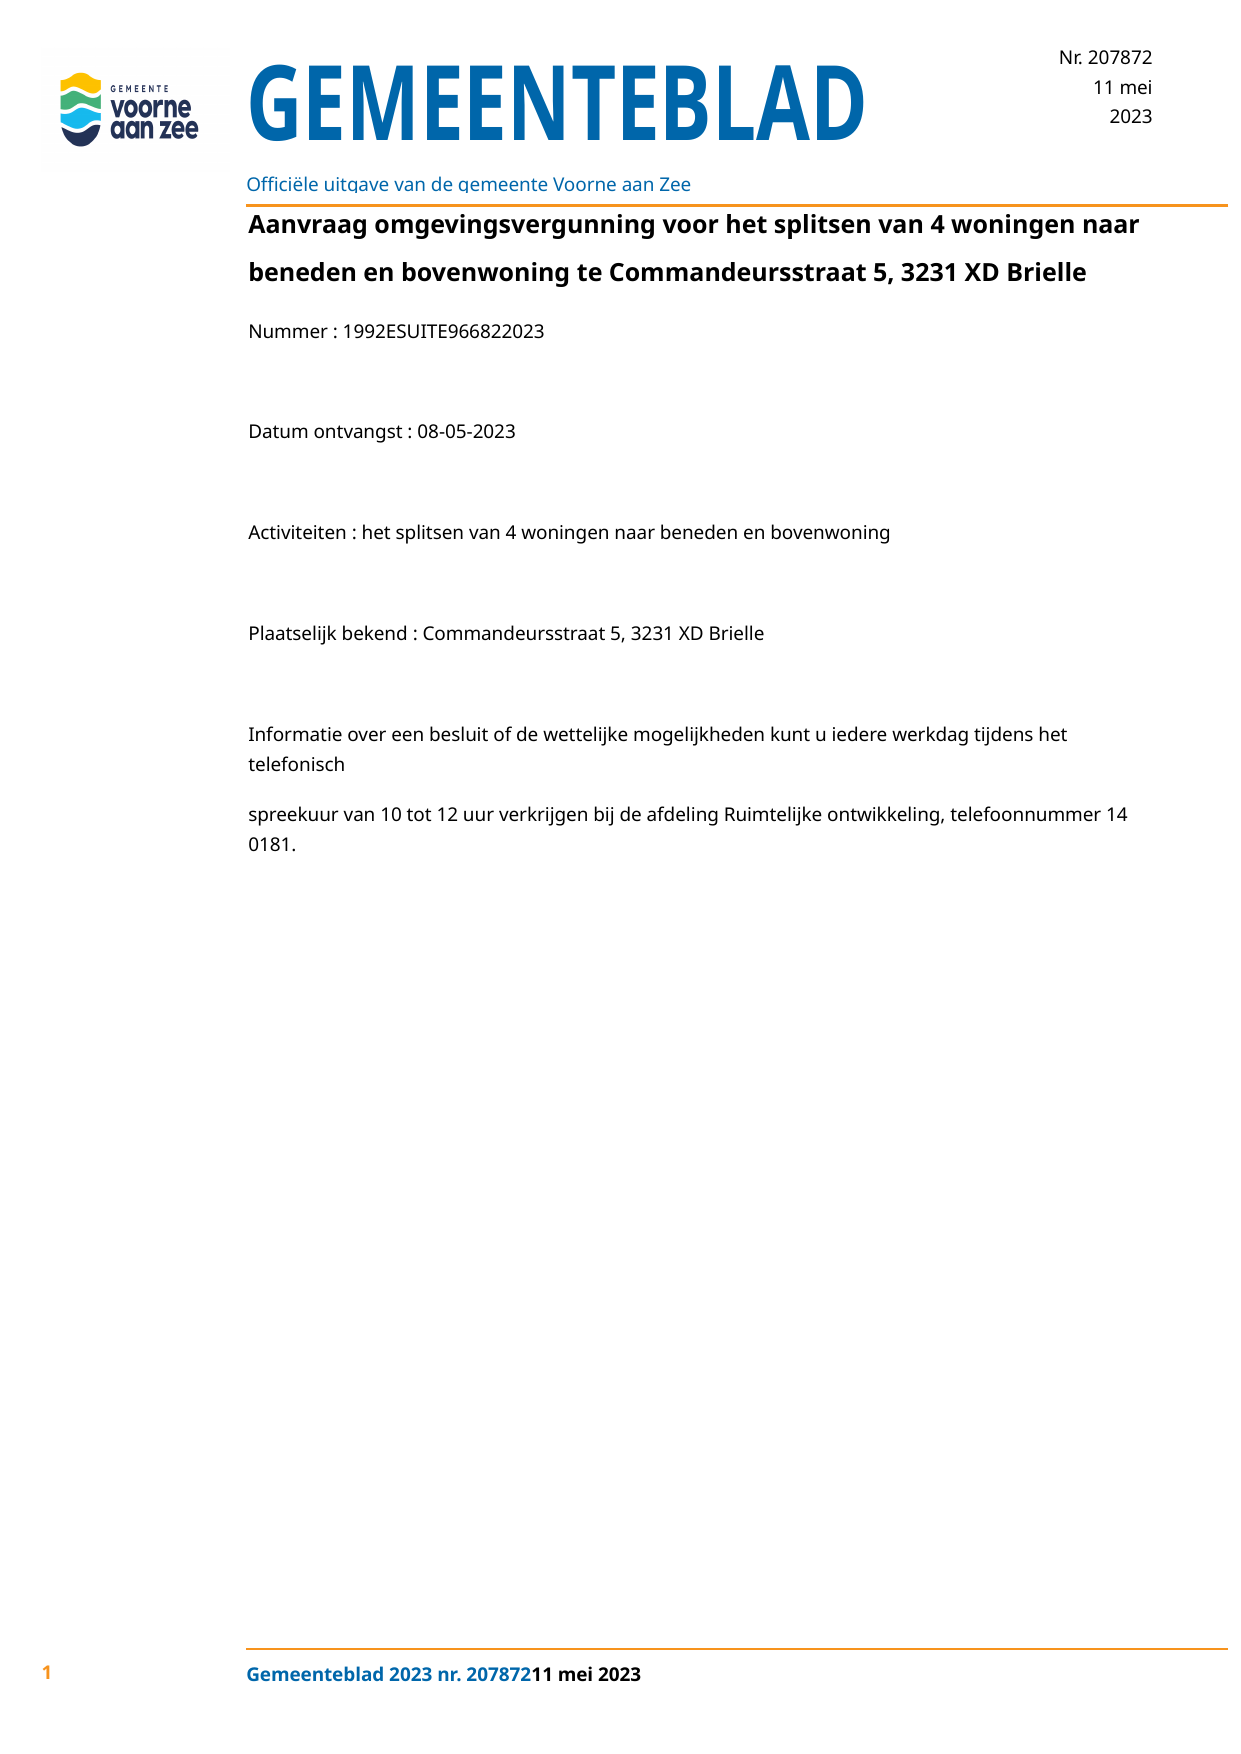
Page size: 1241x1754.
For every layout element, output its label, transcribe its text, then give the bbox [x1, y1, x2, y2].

text Nummer : 1992ESUITE966822023 [248, 318, 1152, 344]
text spreekuur van 10 tot 12 uur verkrijgen bij de afdeling Ruimtelijke ontwikkeling, telefoonnummer 14 0181. [248, 801, 1152, 857]
text Aanvraag omgevingsvergunning voor het splitsen van 4 woningen naar beneden en bovenwoning te Commandeursstraat 5, 3231 XD Brielle [248, 207, 1152, 288]
text Informatie over een besluit of de wettelijke mogelijkheden kunt u iedere werkdag tijdens het telefonisch [248, 721, 1152, 777]
text Datum ontvangst : 08-05-2023 [248, 419, 1152, 444]
text Plaatselijk bekend : Commandeursstraat 5, 3231 XD Brielle [248, 620, 1152, 646]
picture [41, 47, 231, 172]
text Activiteiten : het splitsen van 4 woningen naar beneden en bovenwoning [248, 519, 1152, 545]
